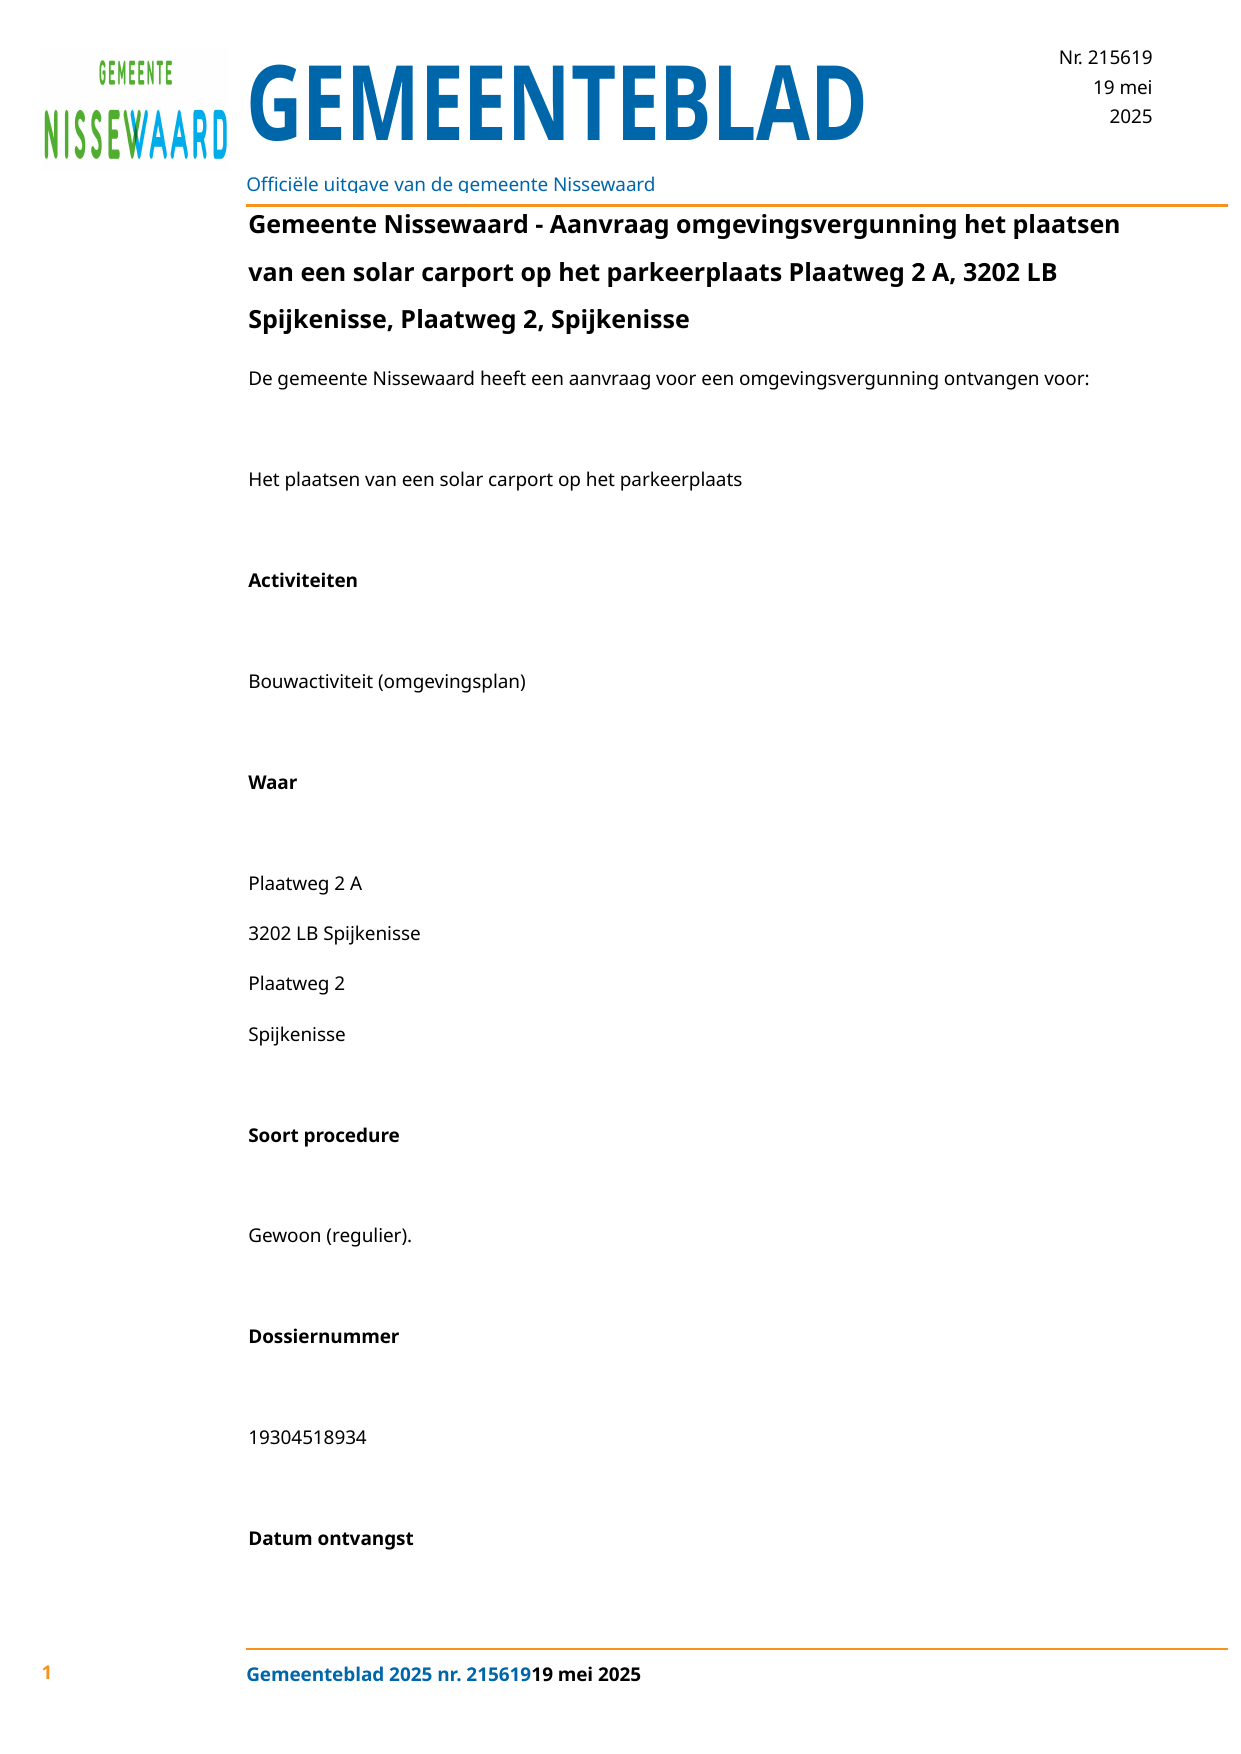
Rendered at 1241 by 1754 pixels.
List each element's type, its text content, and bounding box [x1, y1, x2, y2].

text Het plaatsen van een solar carport op het parkeerplaats [248, 466, 1152, 492]
text 3202 LB Spijkenisse [248, 920, 1152, 946]
text Gemeente Nissewaard - Aanvraag omgevingsvergunning het plaatsen van een solar carport op het parkeerplaats Plaatweg 2 A, 3202 LB Spijkenisse, Plaatweg 2, Spijkenisse [248, 207, 1152, 336]
text Plaatweg 2 [248, 971, 1152, 996]
text Bouwactiviteit (omgevingsplan) [248, 668, 1152, 694]
text 19304518934 [248, 1424, 1152, 1450]
text Soort procedure [248, 1122, 1152, 1147]
text Plaatweg 2 A [248, 870, 1152, 895]
text Waar [248, 769, 1152, 794]
picture [41, 47, 231, 172]
text Datum ontvangst [248, 1525, 1152, 1551]
text Spijkenisse [248, 1021, 1152, 1047]
text Activiteiten [248, 567, 1152, 593]
text De gemeente Nissewaard heeft een aanvraag voor een omgevingsvergunning ontvangen voor: [248, 366, 1152, 391]
text Gewoon (regulier). [248, 1223, 1152, 1248]
text Dossiernummer [248, 1323, 1152, 1349]
